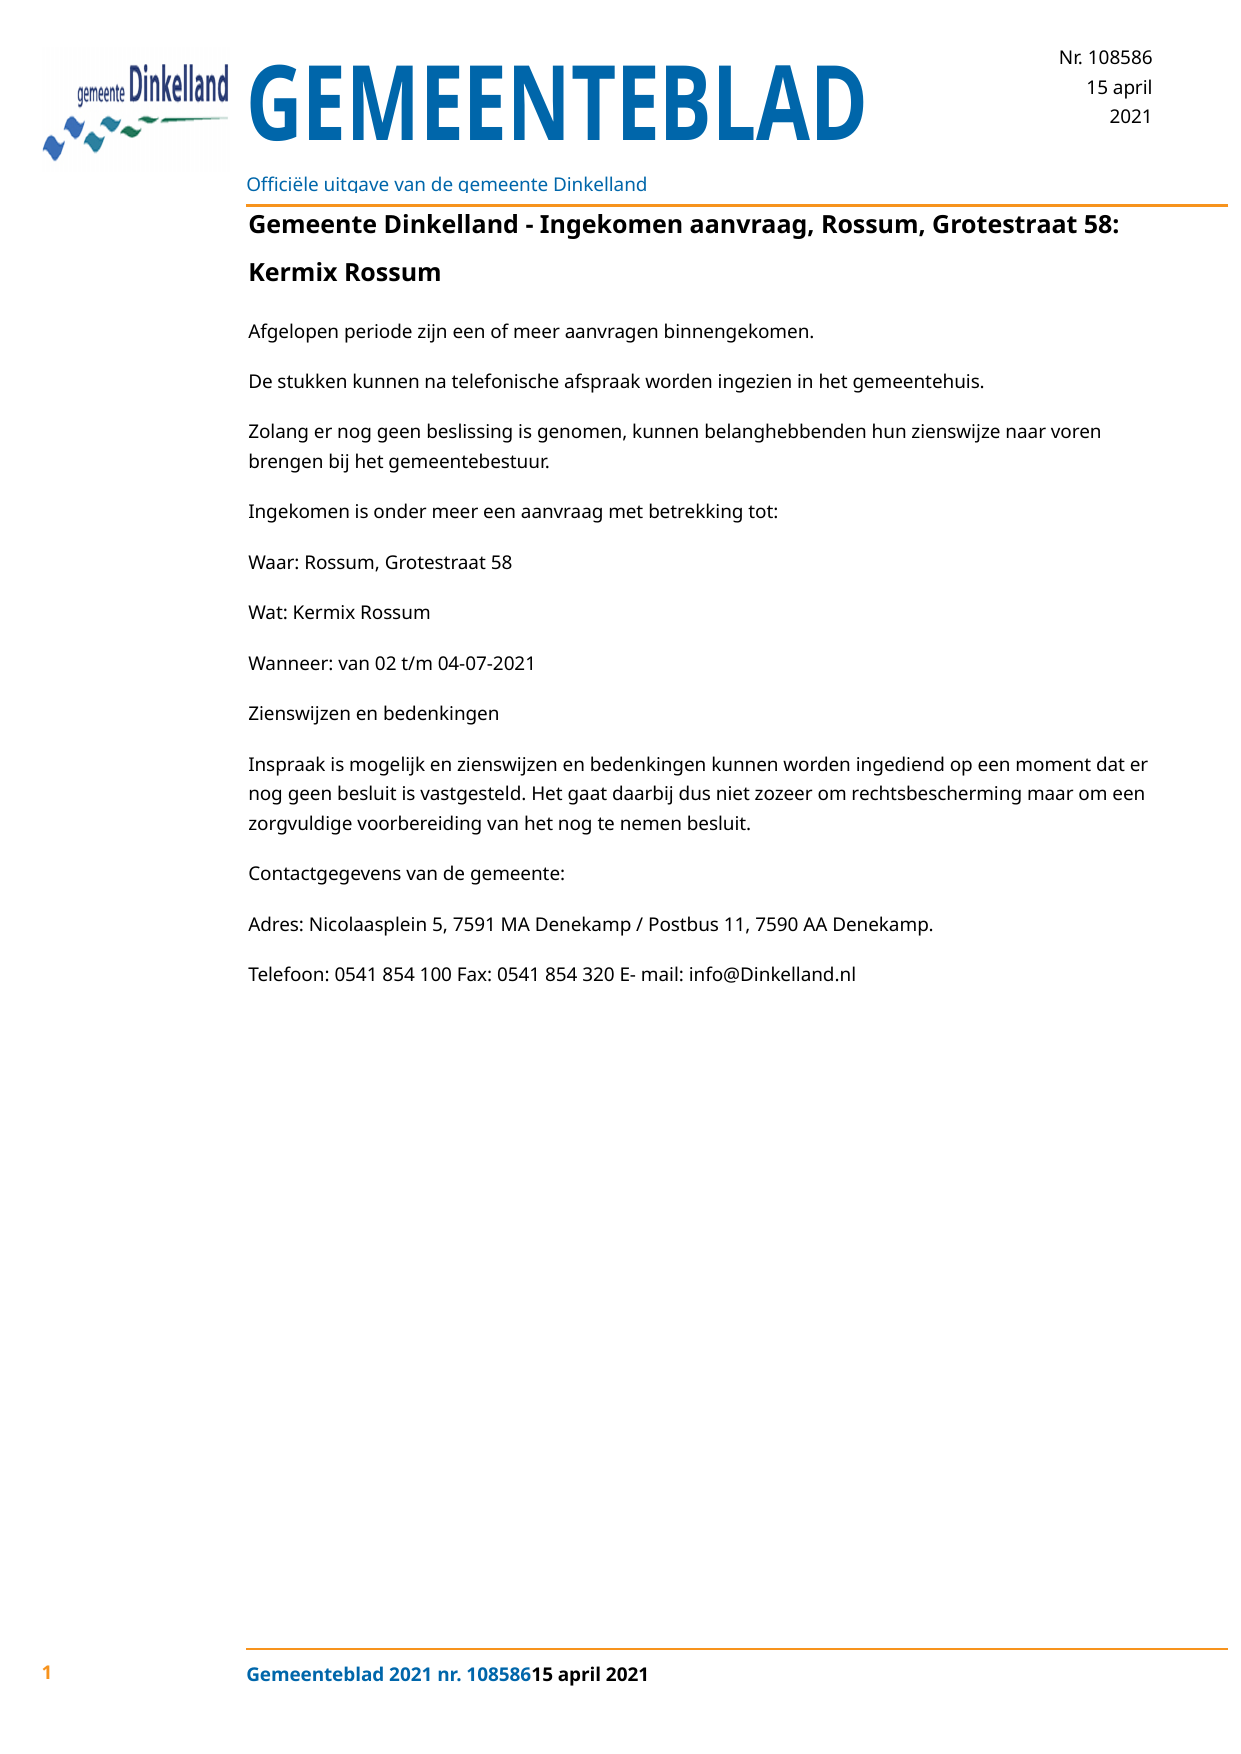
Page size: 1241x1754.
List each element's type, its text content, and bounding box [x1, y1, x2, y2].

text Adres: Nicolaasplein 5, 7591 MA Denekamp / Postbus 11, 7590 AA Denekamp. [248, 911, 1152, 937]
text Wat: Kermix Rossum [248, 599, 1152, 625]
text Telefoon: 0541 854 100 Fax: 0541 854 320 E- mail: info@Dinkelland.nl [248, 961, 1152, 987]
text Inspraak is mogelijk en zienswijzen en bedenkingen kunnen worden ingediend op een moment dat er nog geen besluit is vastgesteld. Het gaat daarbij dus niet zozeer om rechtsbescherming maar om een zorgvuldige voorbereiding van het nog te nemen besluit. [248, 751, 1152, 836]
text Wanneer: van 02 t/m 04-07-2021 [248, 650, 1152, 676]
text Zienswijzen en bedenkingen [248, 700, 1152, 726]
text Contactgegevens van de gemeente: [248, 860, 1152, 886]
text Waar: Rossum, Grotestraat 58 [248, 549, 1152, 575]
text Ingekomen is onder meer een aanvraag met betrekking tot: [248, 499, 1152, 524]
picture [41, 47, 231, 172]
text Afgelopen periode zijn een of meer aanvragen binnengekomen. [248, 318, 1152, 344]
text Gemeente Dinkelland - Ingekomen aanvraag, Rossum, Grotestraat 58: Kermix Rossum [248, 207, 1152, 288]
text De stukken kunnen na telefonische afspraak worden ingezien in het gemeentehuis. [248, 368, 1152, 394]
text Zolang er nog geen beslissing is genomen, kunnen belanghebbenden hun zienswijze naar voren brengen bij het gemeentebestuur. [248, 419, 1152, 474]
